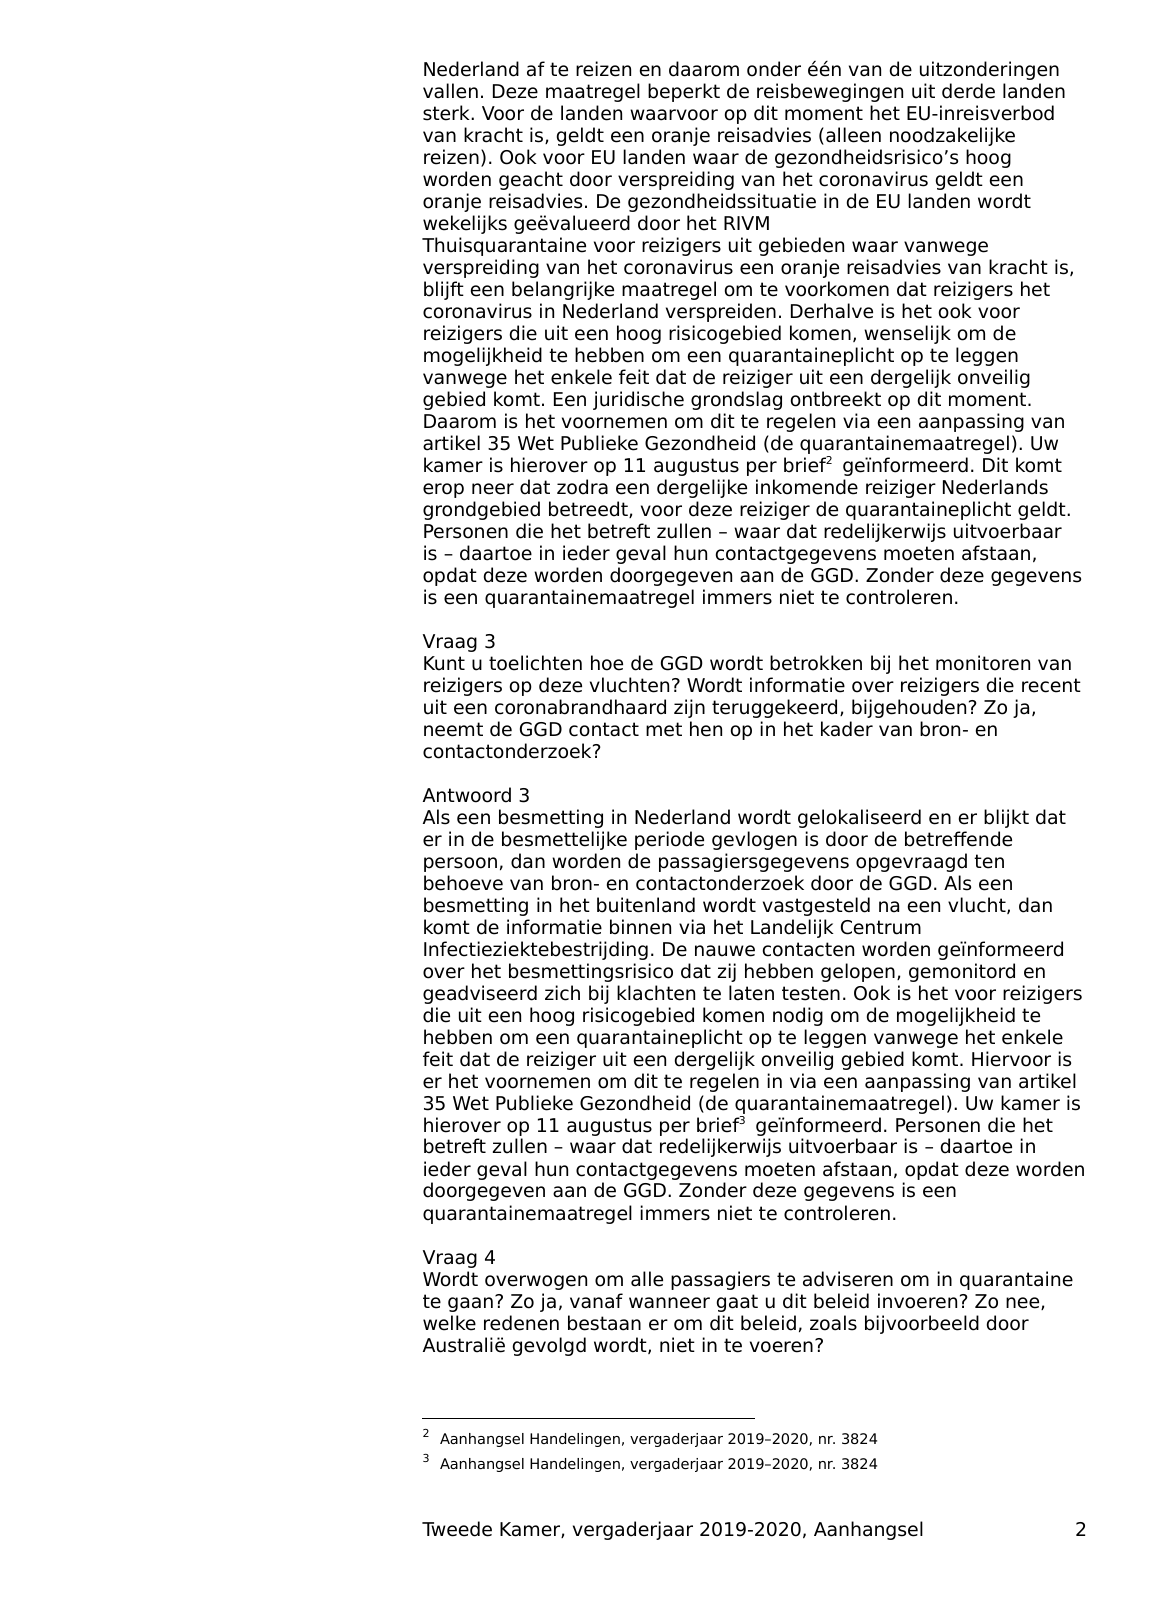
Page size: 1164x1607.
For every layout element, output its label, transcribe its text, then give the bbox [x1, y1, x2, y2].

text Aanhangsel Handelingen, vergaderjaar 2019–2020, nr. 3824 [422, 1427, 1087, 1449]
text Wordt overwogen om alle passagiers te adviseren om in quarantaine te gaan? Zo ja, vanaf wanneer gaat u dit beleid invoeren? Zo nee, welke redenen bestaan er om dit beleid, zoals bijvoorbeeld door Australië gevolgd wordt, niet in te voeren? [422, 1268, 1087, 1356]
text Als een besmetting in Nederland wordt gelokaliseerd en er blijkt dat er in de besmettelijke periode gevlogen is door de betreffende persoon, dan worden de passagiersgegevens opgevraagd ten behoeve van bron- en contactonderzoek door de GGD. Als een besmetting in het buitenland wordt vastgesteld na een vlucht, dan komt de informatie binnen via het Landelijk Centrum Infectieziektebestrijding. De nauwe contacten worden geïnformeerd over het besmettingsrisico dat zij hebben gelopen, gemonitord en geadviseerd zich bij klachten te laten testen. Ook is het voor reizigers die uit een hoog risicogebied komen nodig om de mogelijkheid te hebben om een quarantaineplicht op te leggen vanwege het enkele feit dat de reiziger uit een dergelijk onveilig gebied komt. Hiervoor is er het voornemen om dit te regelen in via een aanpassing van artikel 35 Wet Publieke Gezondheid (de quarantainemaatregel). Uw kamer is hierover op 11 augustus per brief geïnformeerd. Personen die het betreft zullen – waar dat redelijkerwijs uitvoerbaar is – daartoe in ieder geval hun contactgegevens moeten afstaan, opdat deze worden doorgegeven aan de GGD. Zonder deze gegevens is een quarantainemaatregel immers niet te controleren. [422, 807, 1087, 1224]
text Nederland af te reizen en daarom onder één van de uitzonderingen vallen. Deze maatregel beperkt de reisbewegingen uit derde landen sterk. Voor de landen waarvoor op dit moment het EU-inreisverbod van kracht is, geldt een oranje reisadvies (alleen noodzakelijke reizen). Ook voor EU landen waar de gezondheidsrisico’s hoog worden geacht door verspreiding van het coronavirus geldt een oranje reisadvies. De gezondheidssituatie in de EU landen wordt wekelijks geëvalueerd door het RIVM [422, 59, 1087, 235]
text Aanhangsel Handelingen, vergaderjaar 2019–2020, nr. 3824 [422, 1452, 1087, 1474]
text Antwoord 3 [422, 785, 1087, 807]
text Thuisquarantaine voor reizigers uit gebieden waar vanwege verspreiding van het coronavirus een oranje reisadvies van kracht is, blijft een belangrijke maatregel om te voorkomen dat reizigers het coronavirus in Nederland verspreiden. Derhalve is het ook voor reizigers die uit een hoog risicogebied komen, wenselijk om de mogelijkheid te hebben om een quarantaineplicht op te leggen vanwege het enkele feit dat de reiziger uit een dergelijk onveilig gebied komt. Een juridische grondslag ontbreekt op dit moment. Daarom is het voornemen om dit te regelen via een aanpassing van artikel 35 Wet Publieke Gezondheid (de quarantainemaatregel). Uw kamer is hierover op 11 augustus per brief geïnformeerd. Dit komt erop neer dat zodra een dergelijke inkomende reiziger Nederlands grondgebied betreedt, voor deze reiziger de quarantaineplicht geldt. Personen die het betreft zullen – waar dat redelijkerwijs uitvoerbaar is – daartoe in ieder geval hun contactgegevens moeten afstaan, opdat deze worden doorgegeven aan de GGD. Zonder deze gegevens is een quarantainemaatregel immers niet te controleren. [422, 235, 1087, 608]
text Kunt u toelichten hoe de GGD wordt betrokken bij het monitoren van reizigers op deze vluchten? Wordt informatie over reizigers die recent uit een coronabrandhaard zijn teruggekeerd, bijgehouden? Zo ja, neemt de GGD contact met hen op in het kader van bron- en contactonderzoek? [422, 653, 1087, 763]
text Vraag 3 [422, 631, 1087, 653]
text Vraag 4 [422, 1247, 1087, 1268]
